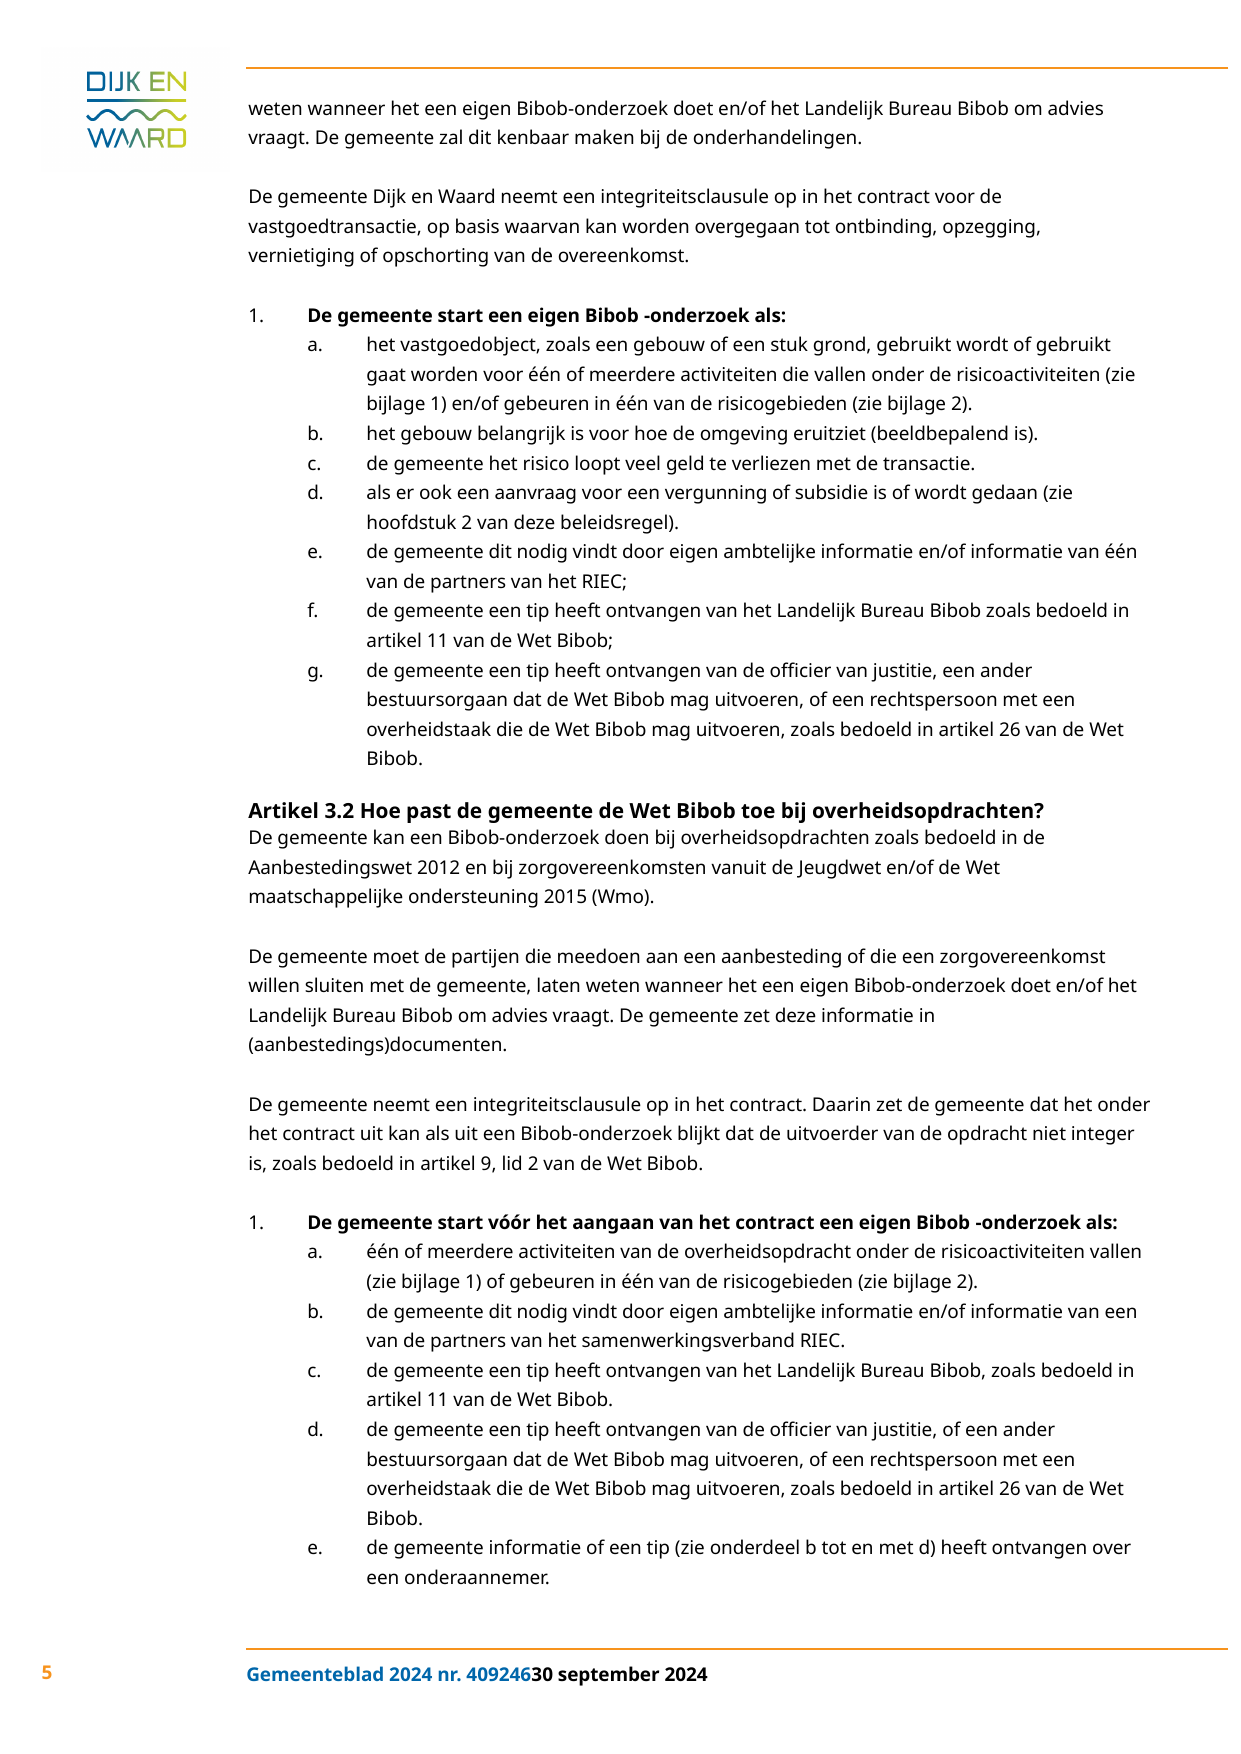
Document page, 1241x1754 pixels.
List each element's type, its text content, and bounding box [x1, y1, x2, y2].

list De gemeente start vóór het aangaan van het contract een eigen Bibob -onderzoek als: [248, 1209, 1152, 1235]
text De gemeente moet de partijen die meedoen aan een aanbesteding of die een zorgovereenkomst willen sluiten met de gemeente, laten weten wanneer het een eigen Bibob-onderzoek doet en/of het Landelijk Bureau Bibob om advies vraagt. De gemeente zet deze informatie in (aanbestedings)documenten. [248, 943, 1152, 1057]
list de gemeente een tip heeft ontvangen van het Landelijk Bureau Bibob zoals bedoeld in artikel 11 van de Wet Bibob; [307, 598, 1152, 653]
text De gemeente Dijk en Waard neemt een integriteitsclausule op in het contract voor de vastgoedtransactie, op basis waarvan kan worden overgegaan tot ontbinding, opzegging, vernietiging of opschorting van de overeenkomst. [248, 183, 1152, 268]
list de gemeente een tip heeft ontvangen van de officier van justitie, een ander bestuursorgaan dat de Wet Bibob mag uitvoeren, of een rechtspersoon met een overheidstaak die de Wet Bibob mag uitvoeren, zoals bedoeld in artikel 26 van de Wet Bibob. [307, 657, 1152, 771]
list het gebouw belangrijk is voor hoe de omgeving eruitziet (beeldbepalend is). [307, 420, 1152, 446]
list de gemeente dit nodig vindt door eigen ambtelijke informatie en/of informatie van een van de partners van het samenwerkingsverband RIEC. [307, 1298, 1152, 1353]
list de gemeente een tip heeft ontvangen van de officier van justitie, of een ander bestuursorgaan dat de Wet Bibob mag uitvoeren, of een rechtspersoon met een overheidstaak die de Wet Bibob mag uitvoeren, zoals bedoeld in artikel 26 van de Wet Bibob. [307, 1416, 1152, 1531]
text De gemeente neemt een integriteitsclausule op in het contract. Daarin zet de gemeente dat het onder het contract uit kan als uit een Bibob-onderzoek blijkt dat de uitvoerder van de opdracht niet integer is, zoals bedoeld in artikel 9, lid 2 van de Wet Bibob. [248, 1091, 1152, 1176]
list de gemeente informatie of een tip (zie onderdeel b tot en met d) heeft ontvangen over een onderaannemer. [307, 1534, 1152, 1590]
list de gemeente een tip heeft ontvangen van het Landelijk Bureau Bibob, zoals bedoeld in artikel 11 van de Wet Bibob. [307, 1357, 1152, 1412]
text De gemeente kan een Bibob-onderzoek doen bij overheidsopdrachten zoals bedoeld in de Aanbestedingswet 2012 en bij zorgovereenkomsten vanuit de Jeugdwet en/of de Wet maatschappelijke ondersteuning 2015 (Wmo). [248, 824, 1152, 909]
text Artikel 3.2 Hoe past de gemeente de Wet Bibob toe bij overheidsopdrachten? [248, 796, 1152, 824]
text weten wanneer het een eigen Bibob-onderzoek doet en/of het Landelijk Bureau Bibob om advies vraagt. De gemeente zal dit kenbaar maken bij de onderhandelingen. [248, 95, 1152, 150]
picture [41, 47, 231, 172]
list één of meerdere activiteiten van de overheidsopdracht onder de risicoactiviteiten vallen (zie bijlage 1) of gebeuren in één van de risicogebieden (zie bijlage 2). [307, 1239, 1152, 1294]
list het vastgoedobject, zoals een gebouw of een stuk grond, gebruikt wordt of gebruikt gaat worden voor één of meerdere activiteiten die vallen onder de risicoactiviteiten (zie bijlage 1) en/of gebeuren in één van de risicogebieden (zie bijlage 2). [307, 331, 1152, 416]
list de gemeente het risico loopt veel geld te verliezen met de transactie. [307, 450, 1152, 476]
list De gemeente start een eigen Bibob -onderzoek als: [248, 302, 1152, 328]
list als er ook een aanvraag voor een vergunning of subsidie is of wordt gedaan (zie hoofdstuk 2 van deze beleidsregel). [307, 479, 1152, 535]
list de gemeente dit nodig vindt door eigen ambtelijke informatie en/of informatie van één van de partners van het RIEC; [307, 538, 1152, 594]
